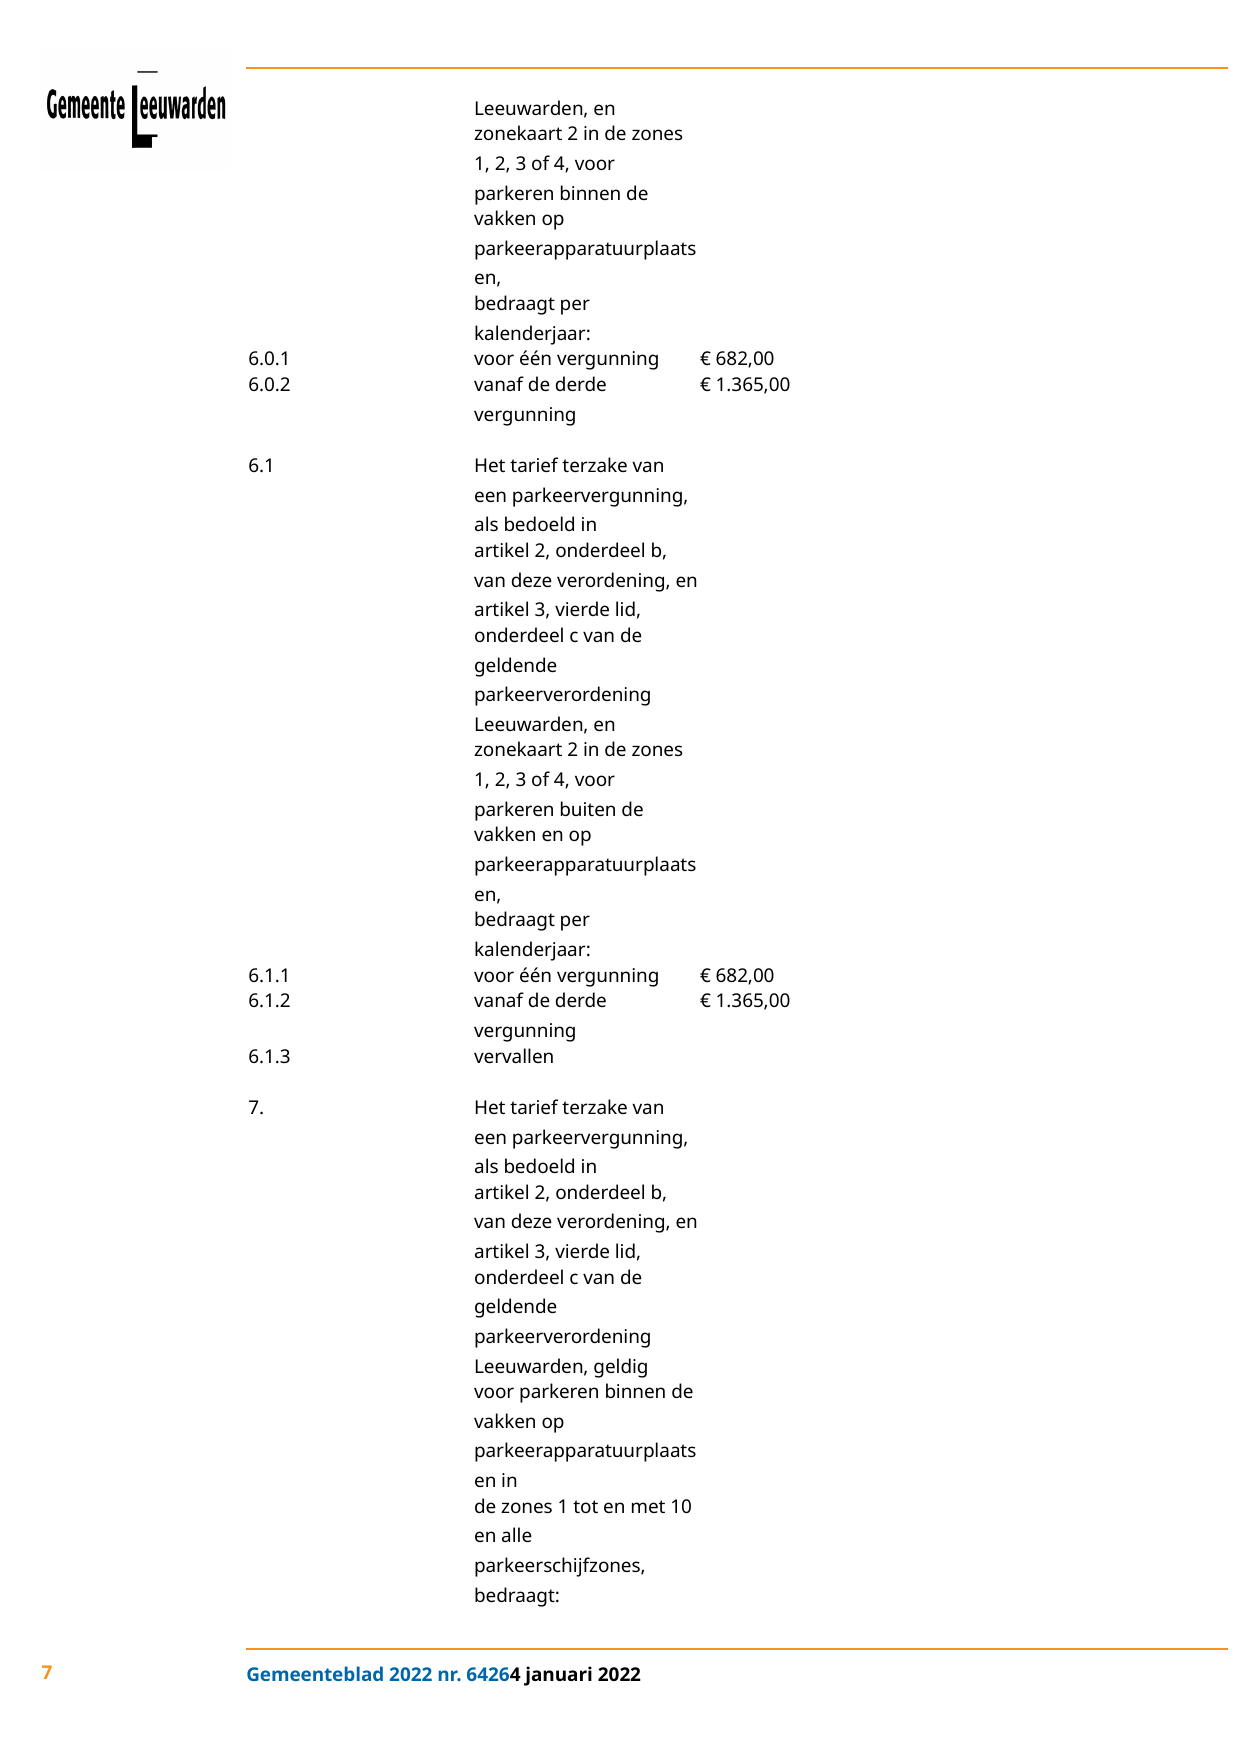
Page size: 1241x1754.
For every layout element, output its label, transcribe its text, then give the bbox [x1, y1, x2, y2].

table_cell vakken en op parkeerapparatuurplaatsen, [474, 822, 700, 906]
table_cell € 1.365,00 [700, 988, 926, 1043]
table_cell 6.1.3 [248, 1043, 474, 1068]
table_cell onderdeel c van de geldende parkeerverordening Leeuwarden, geldig [474, 1264, 700, 1378]
table_cell [700, 1179, 926, 1264]
table_cell [700, 427, 926, 452]
table_cell [700, 205, 926, 290]
table_cell [700, 906, 926, 962]
table_cell [248, 121, 474, 205]
table_cell [700, 1094, 926, 1179]
table_cell zonekaart 2 in de zones 1, 2, 3 of 4, voor parkeren buiten de [474, 737, 700, 822]
table_cell vervallen [474, 1043, 700, 1068]
table_cell [700, 1069, 926, 1094]
table_cell € 682,00 [700, 962, 926, 987]
table_cell € 1.365,00 [700, 371, 926, 427]
table_cell [248, 1379, 474, 1493]
table_cell [248, 205, 474, 290]
table_cell [248, 737, 474, 822]
table_cell zonekaart 2 in de zones 1, 2, 3 of 4, voor parkeren binnen de [474, 121, 700, 205]
table_cell [248, 1069, 474, 1094]
table_cell de zones 1 tot en met 10 en alle parkeerschijfzones, bedraagt: [474, 1493, 700, 1607]
table_cell [700, 121, 926, 205]
table_cell voor één vergunning [474, 962, 700, 987]
table_cell vanaf de derde vergunning [474, 988, 700, 1043]
table_cell [248, 1264, 474, 1378]
table_cell 6.1.2 [248, 988, 474, 1043]
table_cell [248, 427, 474, 452]
table_cell [700, 1264, 926, 1378]
table_cell [700, 537, 926, 622]
table_cell € 682,00 [700, 346, 926, 371]
table_cell [700, 1379, 926, 1493]
table_cell 7. [248, 1094, 474, 1179]
table_cell voor parkeren binnen de vakken op parkeerapparatuurplaatsen in [474, 1379, 700, 1493]
table_cell bedraagt per kalenderjaar: [474, 290, 700, 346]
table_cell [700, 95, 926, 121]
table_cell 6.0.2 [248, 371, 474, 427]
table_cell vanaf de derde vergunning [474, 371, 700, 427]
table_cell [248, 906, 474, 962]
table_cell artikel 2, onderdeel b, van deze verordening, en artikel 3, vierde lid, [474, 537, 700, 622]
table_cell [700, 1043, 926, 1068]
table_cell artikel 2, onderdeel b, van deze verordening, en artikel 3, vierde lid, [474, 1179, 700, 1264]
table_cell onderdeel c van de geldende parkeerverordening Leeuwarden, en [474, 622, 700, 737]
table_cell [248, 290, 474, 346]
picture [41, 47, 231, 172]
table_cell 6.1 [248, 453, 474, 537]
table_cell voor één vergunning [474, 346, 700, 371]
table_cell [248, 537, 474, 622]
table_cell [700, 290, 926, 346]
table_cell [700, 453, 926, 537]
table_cell Het tarief terzake van een parkeervergunning, als bedoeld in [474, 453, 700, 537]
table_cell [700, 822, 926, 906]
table_cell Leeuwarden, en [474, 95, 700, 121]
table_cell [248, 822, 474, 906]
table_cell [700, 737, 926, 822]
table_cell [474, 427, 700, 452]
table_cell [700, 1493, 926, 1607]
table_cell Het tarief terzake van een parkeervergunning, als bedoeld in [474, 1094, 700, 1179]
table_cell [248, 95, 474, 121]
table_cell 6.1.1 [248, 962, 474, 987]
table_cell [474, 1069, 700, 1094]
table_cell [700, 622, 926, 737]
table_cell 6.0.1 [248, 346, 474, 371]
table_cell bedraagt per kalenderjaar: [474, 906, 700, 962]
table_cell vakken op parkeerapparatuurplaatsen, [474, 205, 700, 290]
table_cell [248, 622, 474, 737]
table_cell [248, 1179, 474, 1264]
table_cell [248, 1493, 474, 1607]
